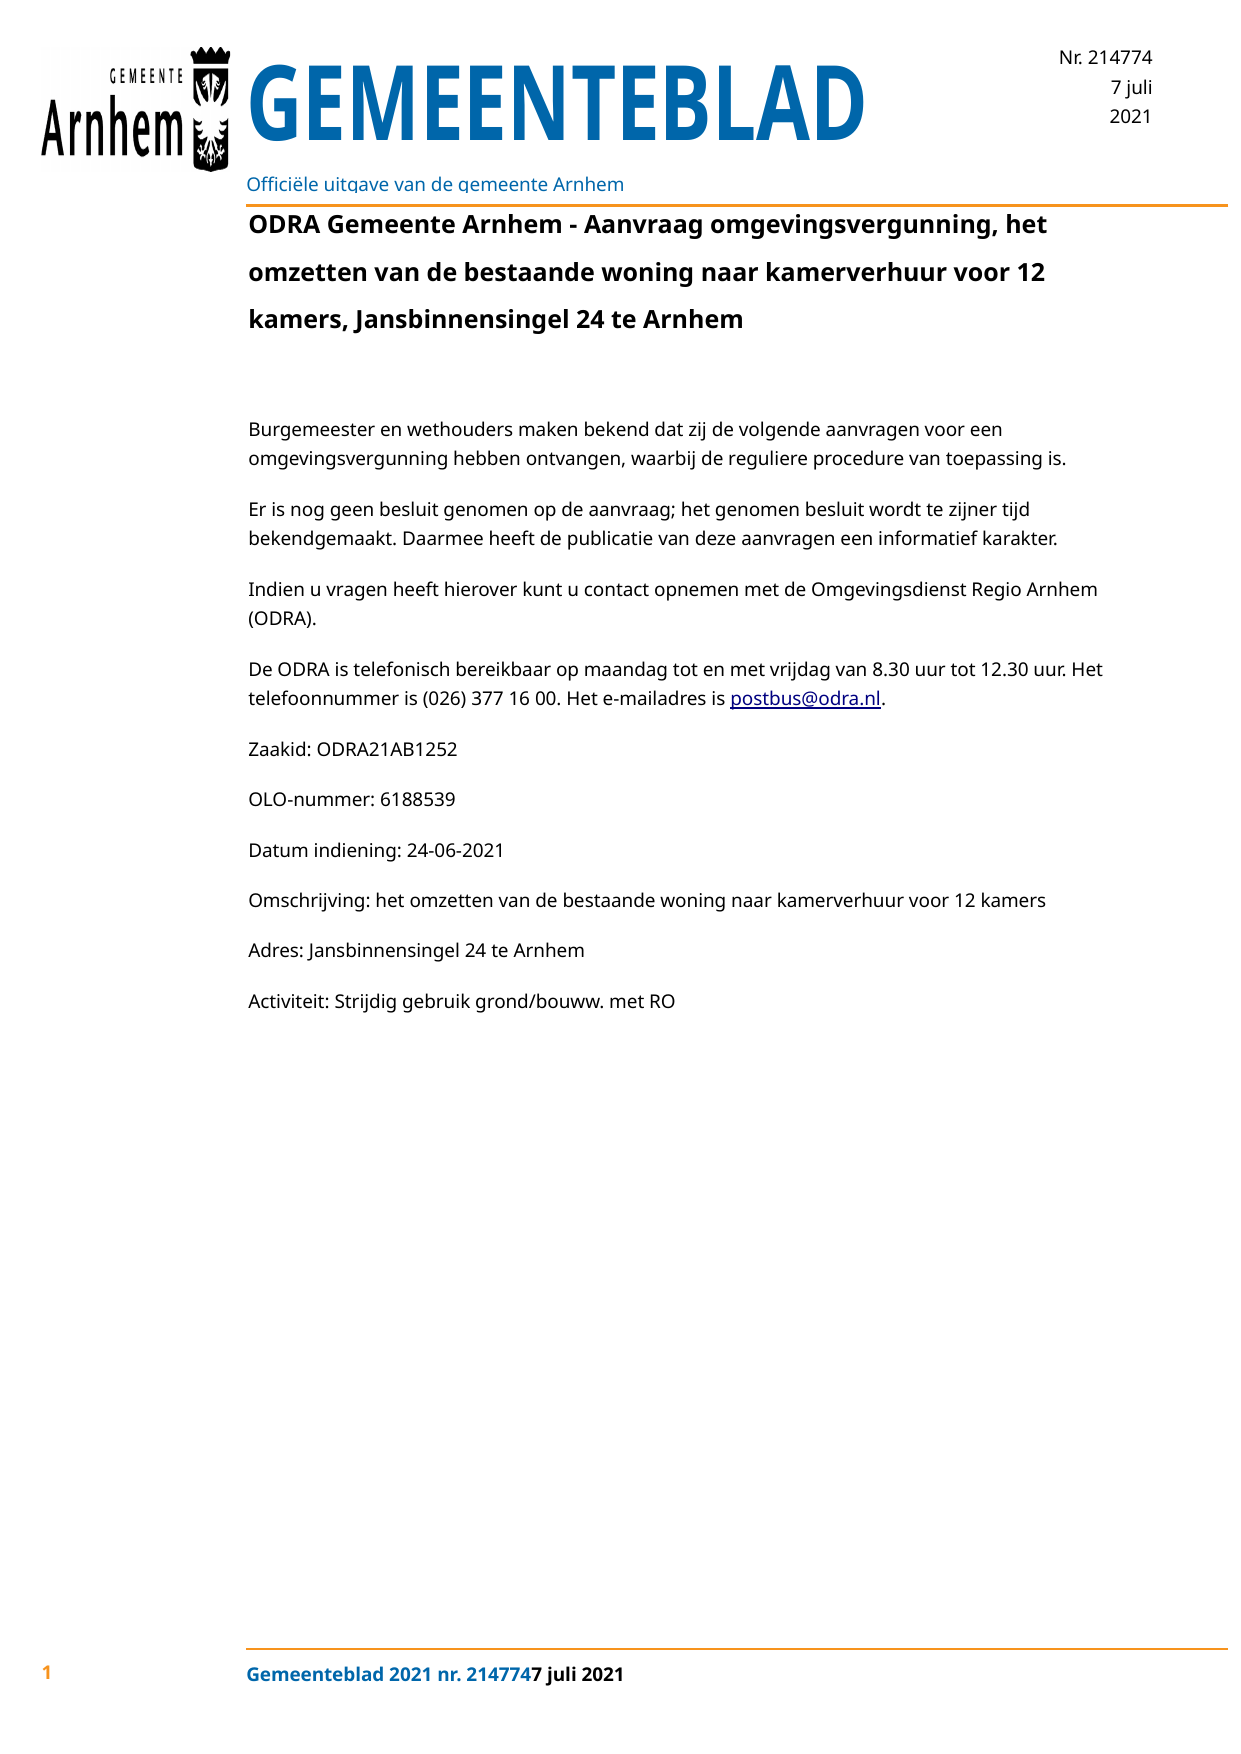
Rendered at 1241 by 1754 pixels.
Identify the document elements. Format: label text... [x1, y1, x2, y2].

text Adres: Jansbinnensingel 24 te Arnhem [248, 938, 1152, 963]
text De ODRA is telefonisch bereikbaar op maandag tot en met vrijdag van 8.30 uur tot 12.30 uur. Het telefoonnummer is (026) 377 16 00. Het e-mailadres is postbus@odra.nl. [248, 656, 1152, 711]
text OLO-nummer: 6188539 [248, 786, 1152, 812]
text Activiteit: Strijdig gebruik grond/bouww. met RO [248, 988, 1152, 1014]
text Burgemeester en wethouders maken bekend dat zij de volgende aanvragen voor een omgevingsvergunning hebben ontvangen, waarbij de reguliere procedure van toepassing is. [248, 416, 1152, 471]
text Datum indiening: 24-06-2021 [248, 837, 1152, 862]
text Zaakid: ODRA21AB1252 [248, 736, 1152, 762]
text Omschrijving: het omzetten van de bestaande woning naar kamerverhuur voor 12 kamers [248, 887, 1152, 913]
text Er is nog geen besluit genomen op de aanvraag; het genomen besluit wordt te zijner tijd bekendgemaakt. Daarmee heeft de publicatie van deze aanvragen een informatief karakter. [248, 496, 1152, 551]
picture [41, 47, 231, 172]
text ODRA Gemeente Arnhem - Aanvraag omgevingsvergunning, het omzetten van de bestaande woning naar kamerverhuur voor 12 kamers, Jansbinnensingel 24 te Arnhem [248, 207, 1152, 336]
text Indien u vragen heeft hierover kunt u contact opnemen met de Omgevingsdienst Regio Arnhem (ODRA). [248, 576, 1152, 631]
